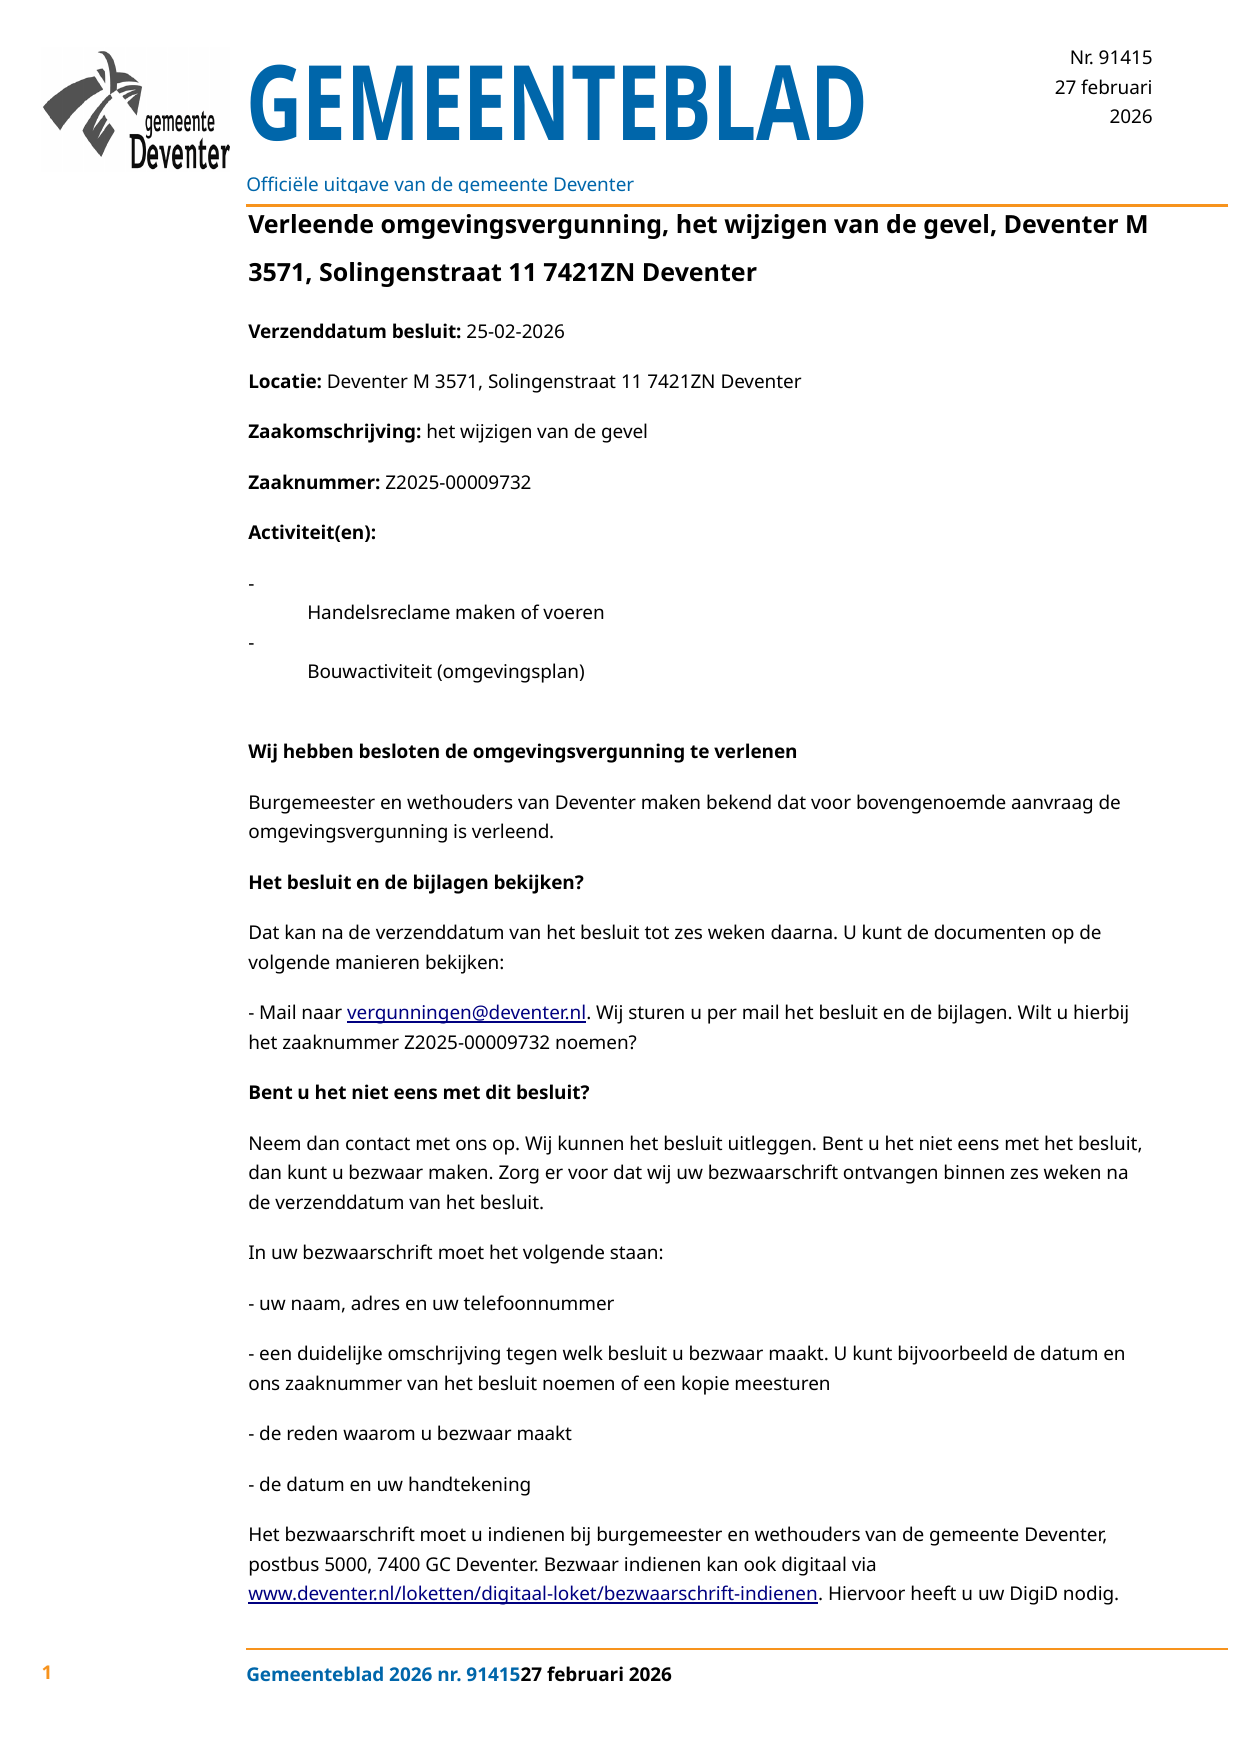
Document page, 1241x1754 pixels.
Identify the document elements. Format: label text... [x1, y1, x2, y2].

text Dat kan na de verzenddatum van het besluit tot zes weken daarna. U kunt de documenten op de volgende manieren bekijken: [248, 919, 1152, 975]
text Het bezwaarschrift moet u indienen bij burgemeester en wethouders van de gemeente Deventer, postbus 5000, 7400 GC Deventer. Bezwaar indienen kan ook digitaal via www.deventer.nl/loketten/digitaal-loket/bezwaarschrift-indienen. Hiervoor heeft u uw DigiD nodig. [248, 1521, 1152, 1606]
text Verleende omgevingsvergunning, het wijzigen van de gevel, Deventer M 3571, Solingenstraat 11 7421ZN Deventer [248, 207, 1152, 288]
list Handelsreclame maken of voeren [248, 599, 1152, 625]
text Activiteit(en): [248, 519, 1152, 545]
text In uw bezwaarschrift moet het volgende staan: [248, 1239, 1152, 1265]
text Bent u het niet eens met dit besluit? [248, 1079, 1152, 1105]
text - de datum en uw handtekening [248, 1471, 1152, 1497]
picture [41, 47, 231, 172]
text - uw naam, adres en uw telefoonnummer [248, 1290, 1152, 1316]
text Locatie: Deventer M 3571, Solingenstraat 11 7421ZN Deventer [248, 368, 1152, 394]
text Zaaknummer: Z2025-00009732 [248, 469, 1152, 495]
text Verzenddatum besluit: 25-02-2026 [248, 318, 1152, 344]
text Het besluit en de bijlagen bekijken? [248, 869, 1152, 895]
text - de reden waarom u bezwaar maakt [248, 1420, 1152, 1446]
text Wij hebben besloten de omgevingsvergunning te verlenen [248, 739, 1152, 764]
text Burgemeester en wethouders van Deventer maken bekend dat voor bovengenoemde aanvraag de omgevingsvergunning is verleend. [248, 789, 1152, 844]
text Neem dan contact met ons op. Wij kunnen het besluit uitleggen. Bent u het niet eens met het besluit, dan kunt u bezwaar maken. Zorg er voor dat wij uw bezwaarschrift ontvangen binnen zes weken na de verzenddatum van het besluit. [248, 1130, 1152, 1215]
text - Mail naar vergunningen@deventer.nl. Wij sturen u per mail het besluit en de bijlagen. Wilt u hierbij het zaaknummer Z2025-00009732 noemen? [248, 999, 1152, 1055]
text Zaakomschrijving: het wijzigen van de gevel [248, 419, 1152, 444]
text - een duidelijke omschrijving tegen welk besluit u bezwaar maakt. U kunt bijvoorbeeld de datum en ons zaaknummer van het besluit noemen of een kopie meesturen [248, 1340, 1152, 1396]
list Bouwactiviteit (omgevingsplan) [248, 659, 1152, 684]
